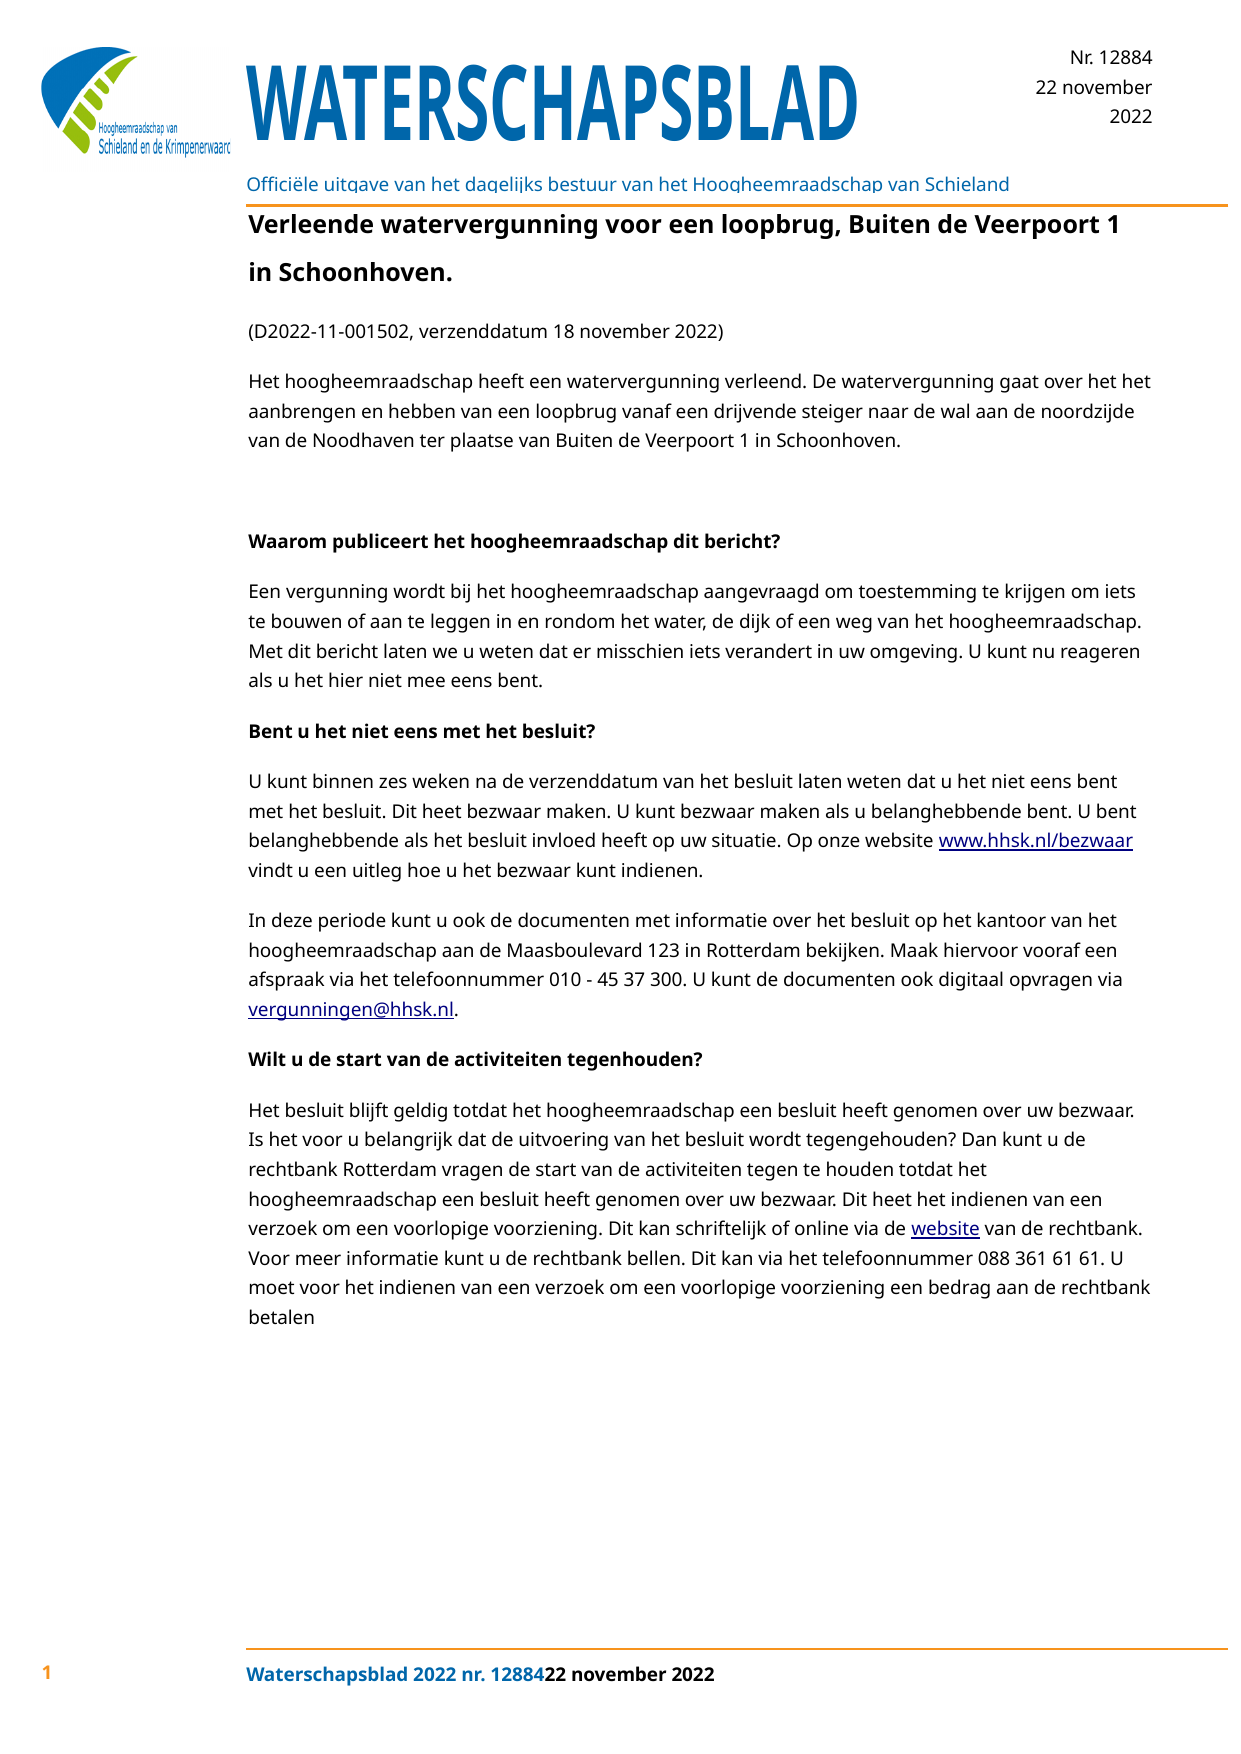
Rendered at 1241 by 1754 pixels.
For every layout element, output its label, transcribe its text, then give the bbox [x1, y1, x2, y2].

text Waarom publiceert het hoogheemraadschap dit bericht? [248, 528, 1152, 554]
text In deze periode kunt u ook de documenten met informatie over het besluit op het kantoor van het hoogheemraadschap aan de Maasboulevard 123 in Rotterdam bekijken. Maak hiervoor vooraf een afspraak via het telefoonnummer 010 - 45 37 300. U kunt de documenten ook digitaal opvragen via vergunningen@hhsk.nl. [248, 907, 1152, 1022]
text Het besluit blijft geldig totdat het hoogheemraadschap een besluit heeft genomen over uw bezwaar. Is het voor u belangrijk dat de uitvoering van het besluit wordt tegengehouden? Dan kunt u de rechtbank Rotterdam vragen de start van de activiteiten tegen te houden totdat het hoogheemraadschap een besluit heeft genomen over uw bezwaar. Dit heet het indienen van een verzoek om een voorlopige voorziening. Dit kan schriftelijk of online via de website van de rechtbank. Voor meer informatie kunt u de rechtbank bellen. Dit kan via het telefoonnummer 088 361 61 61. U moet voor het indienen van een verzoek om een voorlopige voorziening een bedrag aan de rechtbank betalen [248, 1097, 1152, 1330]
text U kunt binnen zes weken na de verzenddatum van het besluit laten weten dat u het niet eens bent met het besluit. Dit heet bezwaar maken. U kunt bezwaar maken als u belanghebbende bent. U bent belanghebbende als het besluit invloed heeft op uw situatie. Op onze website www.hhsk.nl/bezwaar vindt u een uitleg hoe u het bezwaar kunt indienen. [248, 768, 1152, 883]
text Een vergunning wordt bij het hoogheemraadschap aangevraagd om toestemming te krijgen om iets te bouwen of aan te leggen in en rondom het water, de dijk of een weg van het hoogheemraadschap. Met dit bericht laten we u weten dat er misschien iets verandert in uw omgeving. U kunt nu reageren als u het hier niet mee eens bent. [248, 579, 1152, 693]
text Verleende watervergunning voor een loopbrug, Buiten de Veerpoort 1 in Schoonhoven. [248, 207, 1152, 288]
text Wilt u de start van de activiteiten tegenhouden? [248, 1047, 1152, 1072]
text Bent u het niet eens met het besluit? [248, 718, 1152, 744]
picture [41, 47, 231, 172]
text (D2022-11-001502, verzenddatum 18 november 2022) [248, 318, 1152, 344]
text Het hoogheemraadschap heeft een watervergunning verleend. De watervergunning gaat over het het aanbrengen en hebben van een loopbrug vanaf een drijvende steiger naar de wal aan de noordzijde van de Noodhaven ter plaatse van Buiten de Veerpoort 1 in Schoonhoven. [248, 368, 1152, 453]
